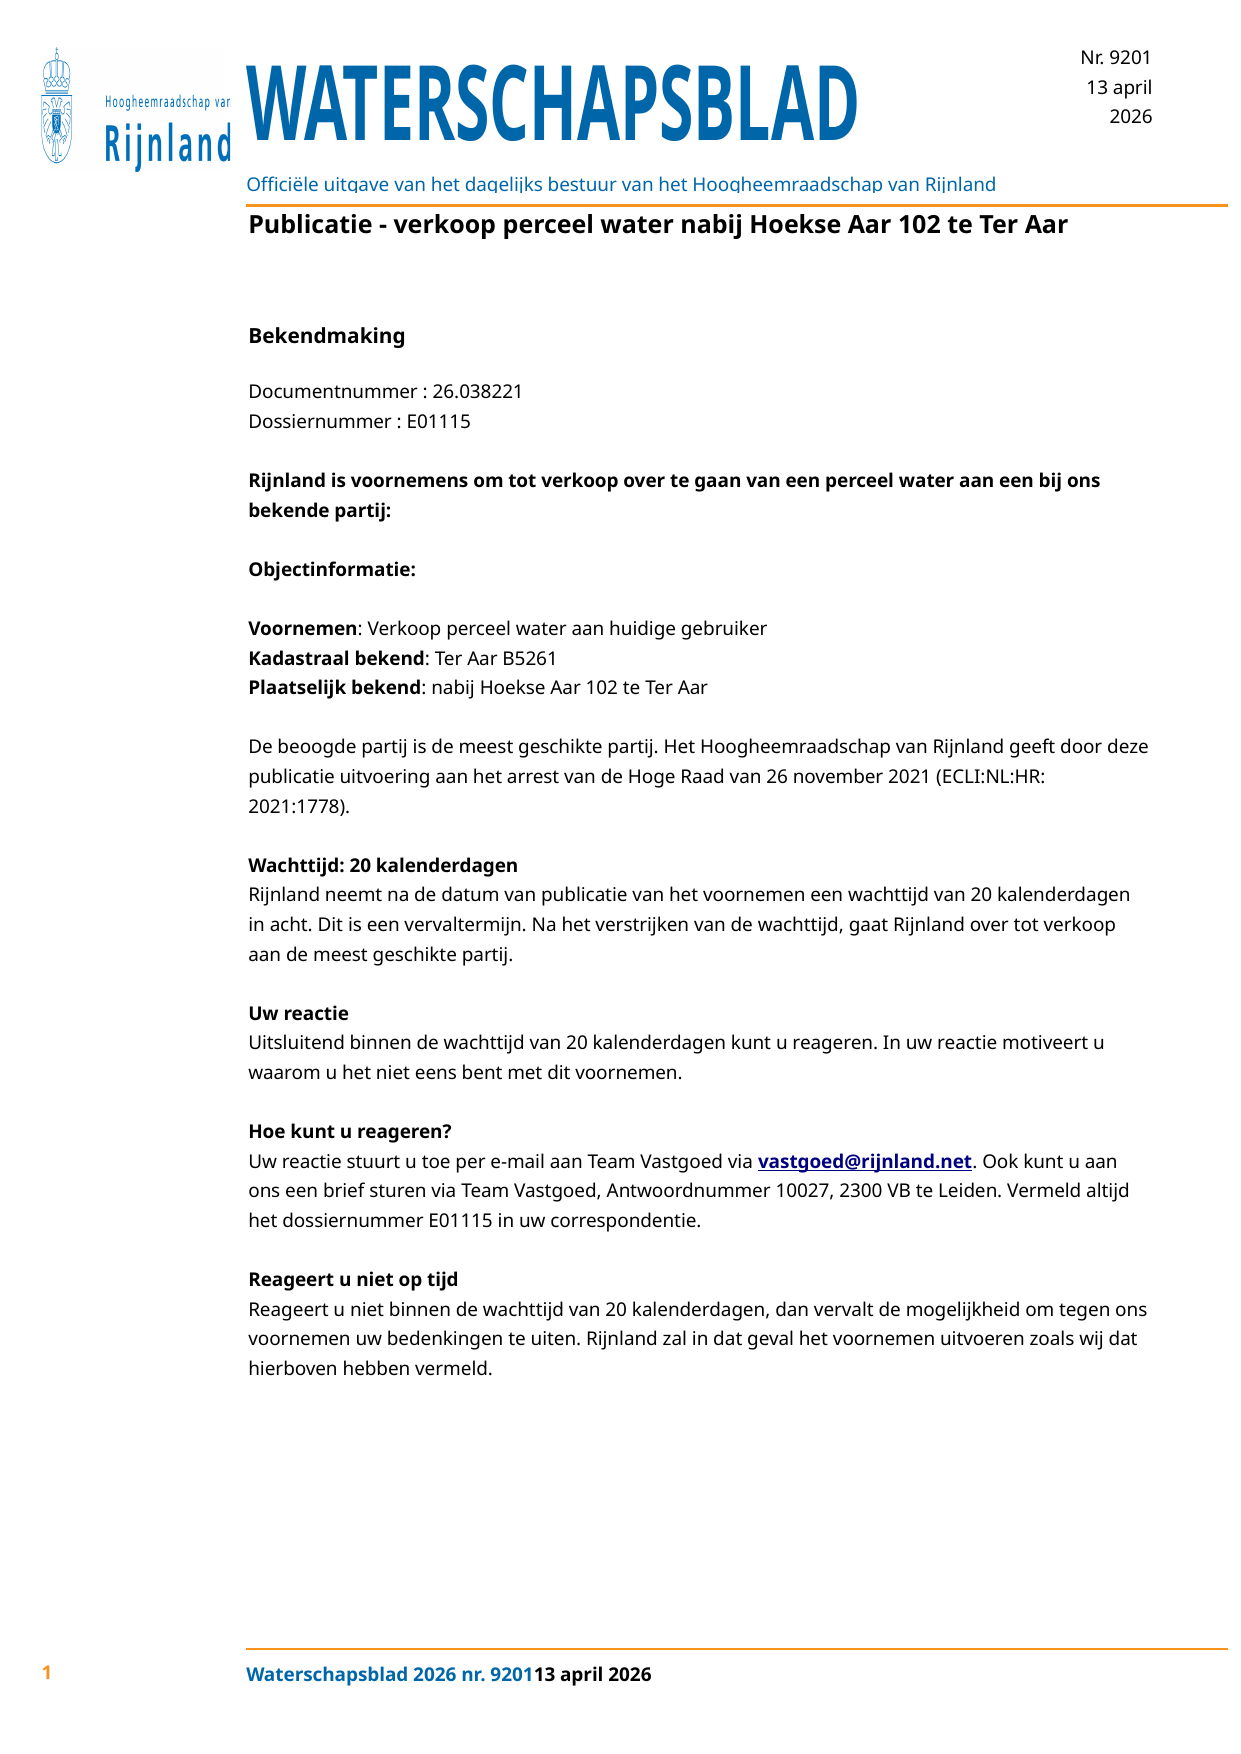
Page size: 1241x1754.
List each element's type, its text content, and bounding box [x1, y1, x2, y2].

text Objectinformatie: [248, 556, 1152, 582]
text Voornemen: Verkoop perceel water aan huidige gebruiker [248, 615, 1152, 641]
text Publicatie - verkoop perceel water nabij Hoekse Aar 102 te Ter Aar [248, 207, 1152, 241]
text Uitsluitend binnen de wachttijd van 20 kalenderdagen kunt u reageren. In uw reactie motiveert u waarom u het niet eens bent met dit voornemen. [248, 1029, 1152, 1085]
text Plaatselijk bekend: nabij Hoekse Aar 102 te Ter Aar [248, 674, 1152, 700]
text Hoe kunt u reageren? [248, 1118, 1152, 1144]
text Reageert u niet binnen de wachttijd van 20 kalenderdagen, dan vervalt de mogelijkheid om tegen ons voornemen uw bedenkingen te uiten. Rijnland zal in dat geval het voornemen uitvoeren zoals wij dat hierboven hebben vermeld. [248, 1296, 1152, 1381]
text Kadastraal bekend: Ter Aar B5261 [248, 645, 1152, 671]
text Rijnland neemt na de datum van publicatie van het voornemen een wachttijd van 20 kalenderdagen in acht. Dit is een vervaltermijn. Na het verstrijken van de wachttijd, gaat Rijnland over tot verkoop aan de meest geschikte partij. [248, 882, 1152, 967]
text Uw reactie stuurt u toe per e-mail aan Team Vastgoed via vastgoed@rijnland.net. Ook kunt u aan ons een brief sturen via Team Vastgoed, Antwoordnummer 10027, 2300 VB te Leiden. Vermeld altijd het dossiernummer E01115 in uw correspondentie. [248, 1148, 1152, 1233]
text Wachttijd: 20 kalenderdagen [248, 852, 1152, 878]
text Dossiernummer : E01115 [248, 408, 1152, 434]
text Bekendmaking [248, 321, 1152, 349]
text Documentnummer : 26.038221 [248, 379, 1152, 404]
picture [41, 47, 231, 172]
text Reageert u niet op tijd [248, 1266, 1152, 1292]
text De beoogde partij is de meest geschikte partij. Het Hoogheemraadschap van Rijnland geeft door deze publicatie uitvoering aan het arrest van de Hoge Raad van 26 november 2021 (ECLI:NL:HR: 2021:1778). [248, 734, 1152, 819]
text Uw reactie [248, 1000, 1152, 1026]
text Rijnland is voornemens om tot verkoop over te gaan van een perceel water aan een bij ons bekende partij: [248, 467, 1152, 523]
